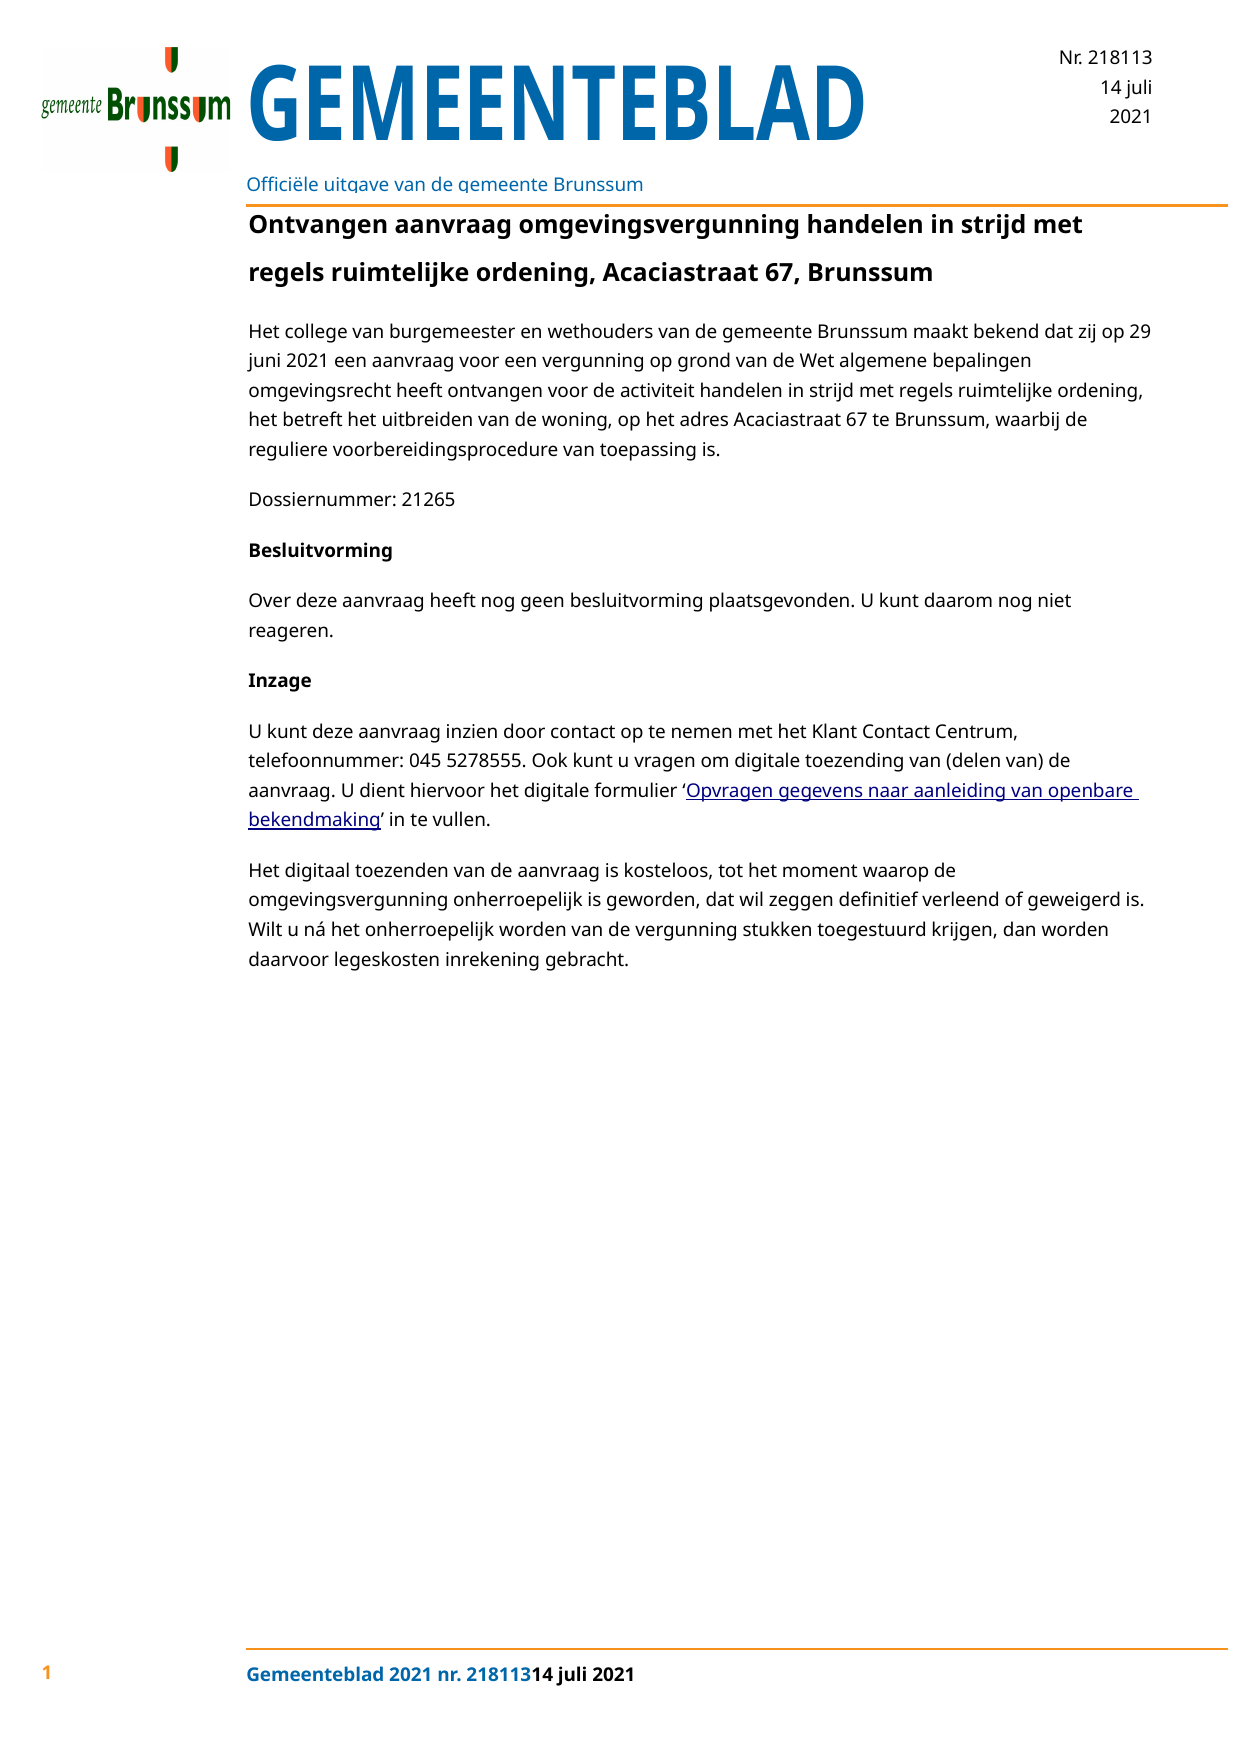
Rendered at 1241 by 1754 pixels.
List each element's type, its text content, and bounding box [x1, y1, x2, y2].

text Het college van burgemeester en wethouders van de gemeente Brunssum maakt bekend dat zij op 29 juni 2021 een aanvraag voor een vergunning op grond van de Wet algemene bepalingen omgevingsrecht heeft ontvangen voor de activiteit handelen in strijd met regels ruimtelijke ordening, het betreft het uitbreiden van de woning, op het adres Acaciastraat 67 te Brunssum, waarbij de reguliere voorbereidingsprocedure van toepassing is. [248, 318, 1152, 462]
picture [41, 47, 231, 172]
text Het digitaal toezenden van de aanvraag is kosteloos, tot het moment waarop de omgevingsvergunning onherroepelijk is geworden, dat wil zeggen definitief verleend of geweigerd is. Wilt u ná het onherroepelijk worden van de vergunning stukken toegestuurd krijgen, dan worden daarvoor legeskosten inrekening gebracht. [248, 857, 1152, 972]
text Besluitvorming [248, 537, 1152, 563]
text Dossiernummer: 21265 [248, 487, 1152, 512]
text U kunt deze aanvraag inzien door contact op te nemen met het Klant Contact Centrum, telefoonnummer: 045 5278555. Ook kunt u vragen om digitale toezending van (delen van) de aanvraag. U dient hiervoor het digitale formulier ‘Opvragen gegevens naar aanleiding van openbare bekendmaking’ in te vullen. [248, 718, 1152, 832]
text Ontvangen aanvraag omgevingsvergunning handelen in strijd met regels ruimtelijke ordening, Acaciastraat 67, Brunssum [248, 207, 1152, 288]
text Over deze aanvraag heeft nog geen besluitvorming plaatsgevonden. U kunt daarom nog niet reageren. [248, 587, 1152, 643]
text Inzage [248, 667, 1152, 693]
